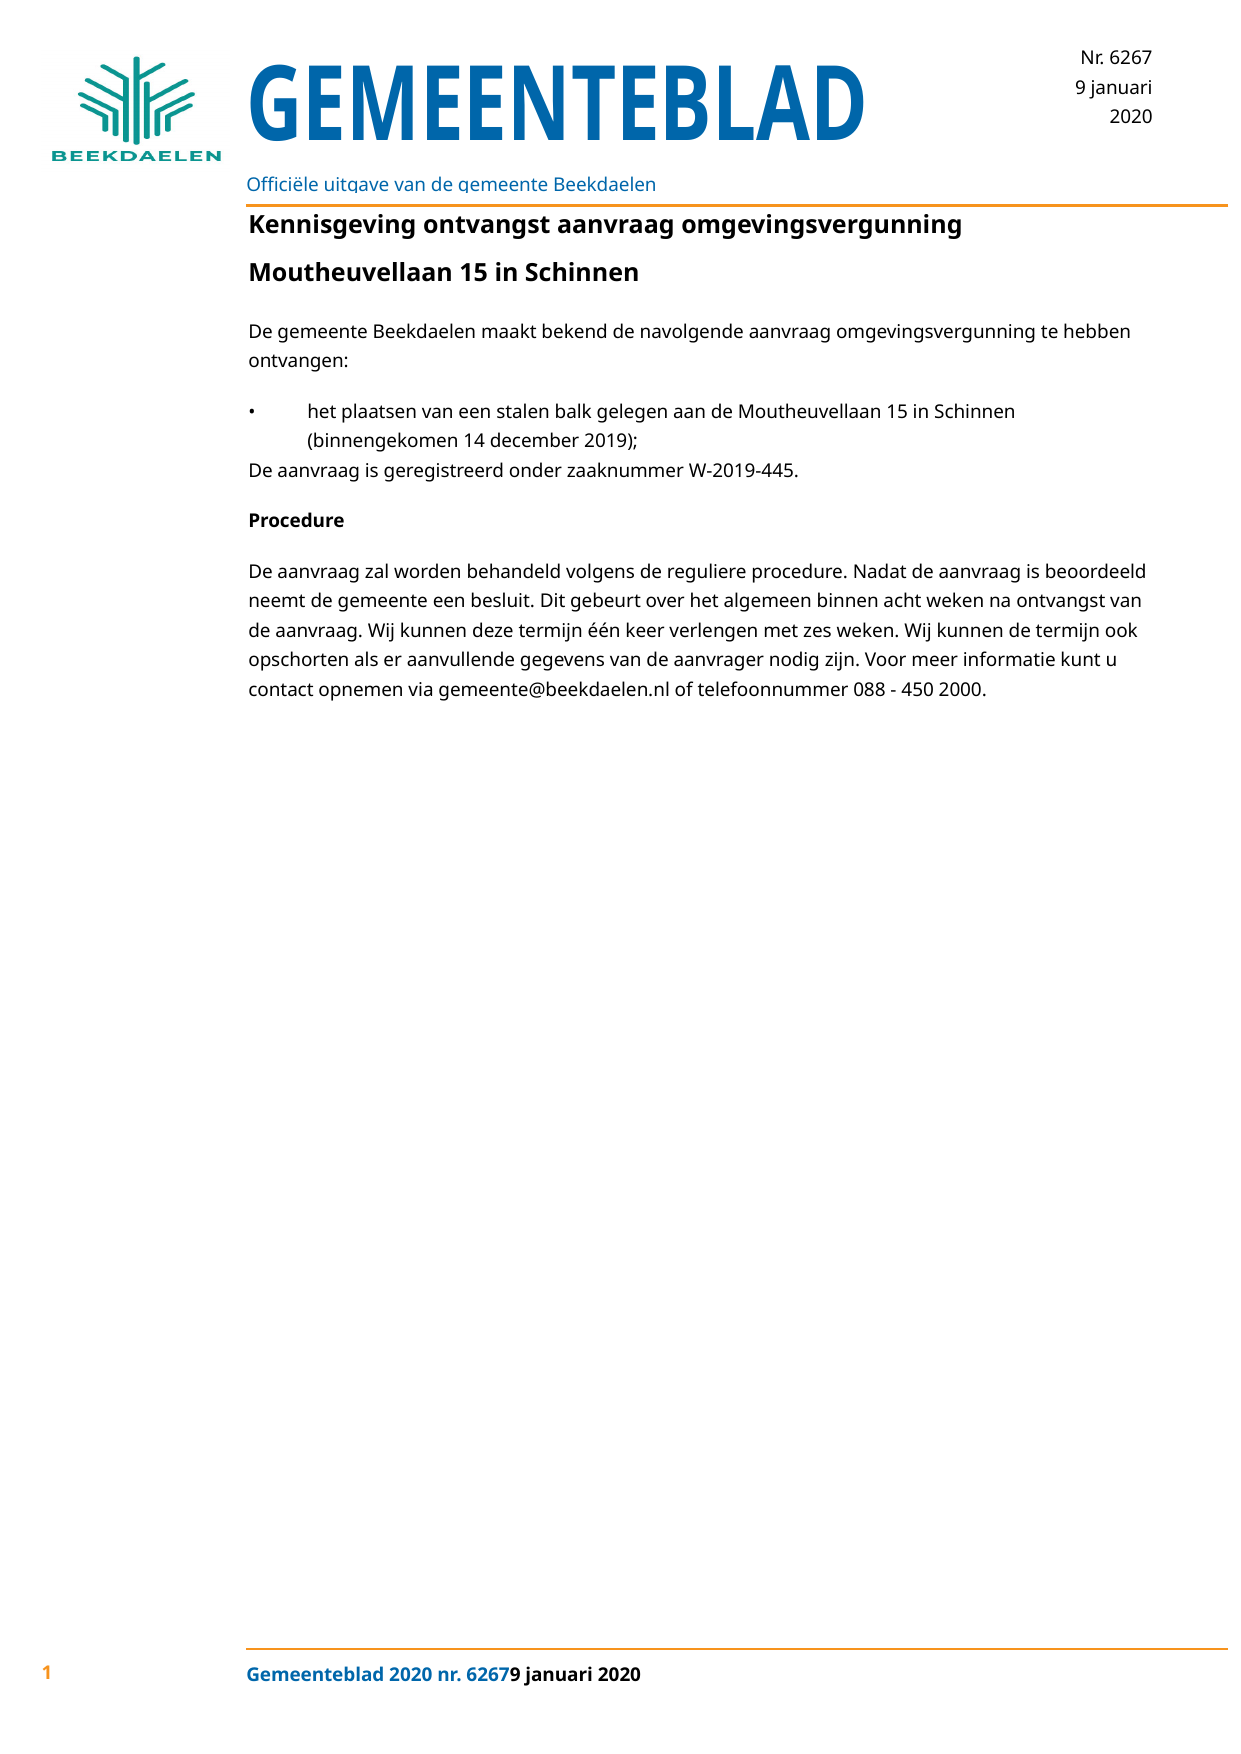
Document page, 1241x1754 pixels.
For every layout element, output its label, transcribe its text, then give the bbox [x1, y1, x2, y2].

text De gemeente Beekdaelen maakt bekend de navolgende aanvraag omgevingsvergunning te hebben ontvangen: [248, 318, 1152, 373]
text De aanvraag is geregistreerd onder zaaknummer W-2019-445. [248, 457, 1152, 483]
text Procedure [248, 507, 1152, 533]
picture [41, 47, 231, 172]
text De aanvraag zal worden behandeld volgens de reguliere procedure. Nadat de aanvraag is beoordeeld neemt de gemeente een besluit. Dit gebeurt over het algemeen binnen acht weken na ontvangst van de aanvraag. Wij kunnen deze termijn één keer verlengen met zes weken. Wij kunnen de termijn ook opschorten als er aanvullende gegevens van de aanvrager nodig zijn. Voor meer informatie kunt u contact opnemen via gemeente@beekdaelen.nl of telefoonnummer 088 - 450 2000. [248, 558, 1152, 702]
text Kennisgeving ontvangst aanvraag omgevingsvergunning Moutheuvellaan 15 in Schinnen [248, 207, 1152, 288]
list het plaatsen van een stalen balk gelegen aan de Moutheuvellaan 15 in Schinnen (binnengekomen 14 december 2019); [248, 398, 1152, 453]
